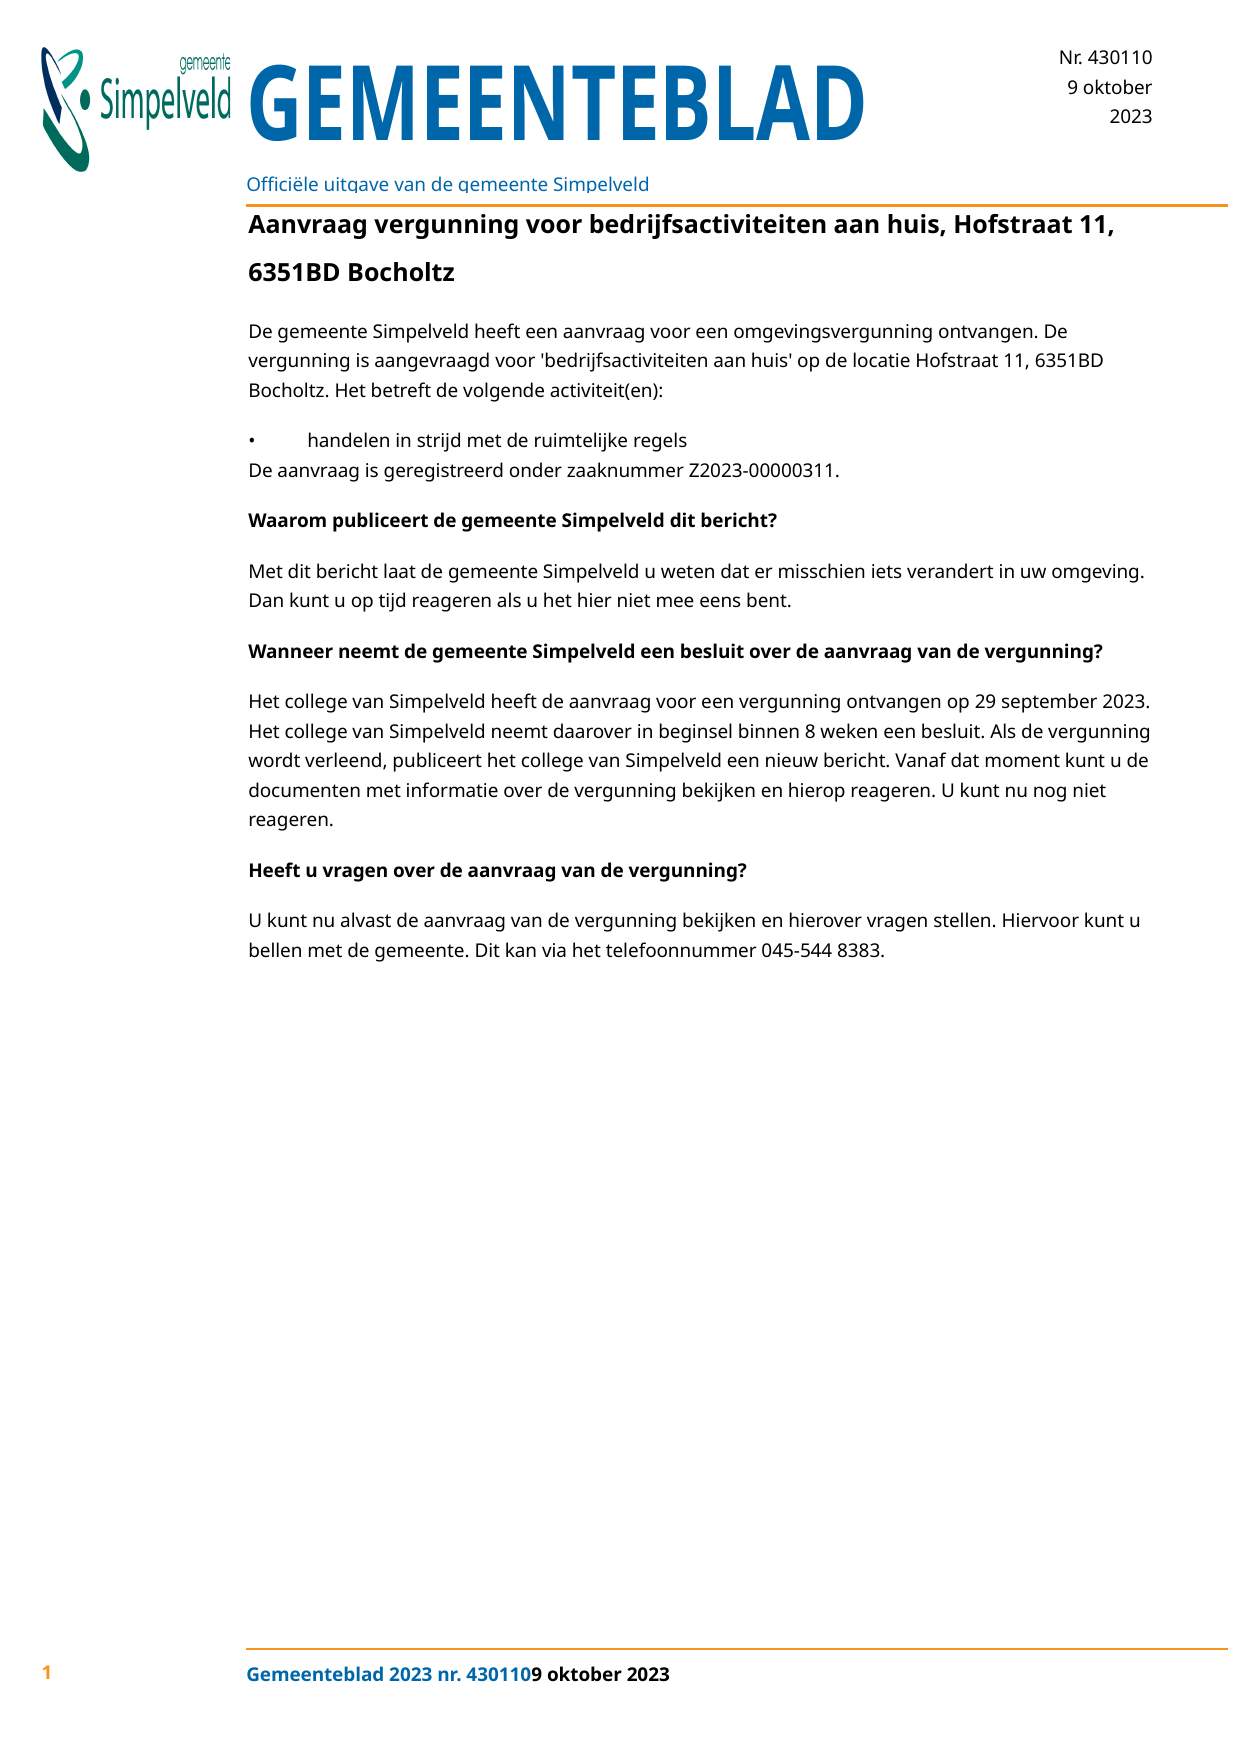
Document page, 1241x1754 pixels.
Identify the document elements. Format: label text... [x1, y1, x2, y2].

text De aanvraag is geregistreerd onder zaaknummer Z2023-00000311. [248, 457, 1152, 483]
text Waarom publiceert de gemeente Simpelveld dit bericht? [248, 507, 1152, 533]
text Heeft u vragen over de aanvraag van de vergunning? [248, 857, 1152, 883]
text Met dit bericht laat de gemeente Simpelveld u weten dat er misschien iets verandert in uw omgeving. Dan kunt u op tijd reageren als u het hier niet mee eens bent. [248, 558, 1152, 613]
text Aanvraag vergunning voor bedrijfsactiviteiten aan huis, Hofstraat 11, 6351BD Bocholtz [248, 207, 1152, 288]
text U kunt nu alvast de aanvraag van de vergunning bekijken en hierover vragen stellen. Hiervoor kunt u bellen met de gemeente. Dit kan via het telefoonnummer 045-544 8383. [248, 907, 1152, 963]
list handelen in strijd met de ruimtelijke regels [248, 427, 1152, 453]
text Wanneer neemt de gemeente Simpelveld een besluit over de aanvraag van de vergunning? [248, 638, 1152, 664]
text De gemeente Simpelveld heeft een aanvraag voor een omgevingsvergunning ontvangen. De vergunning is aangevraagd voor 'bedrijfsactiviteiten aan huis' op de locatie Hofstraat 11, 6351BD Bocholtz. Het betreft de volgende activiteit(en): [248, 318, 1152, 403]
text Het college van Simpelveld heeft de aanvraag voor een vergunning ontvangen op 29 september 2023. Het college van Simpelveld neemt daarover in beginsel binnen 8 weken een besluit. Als de vergunning wordt verleend, publiceert het college van Simpelveld een nieuw bericht. Vanaf dat moment kunt u de documenten met informatie over de vergunning bekijken en hierop reageren. U kunt nu nog niet reageren. [248, 688, 1152, 832]
picture [41, 47, 231, 172]
